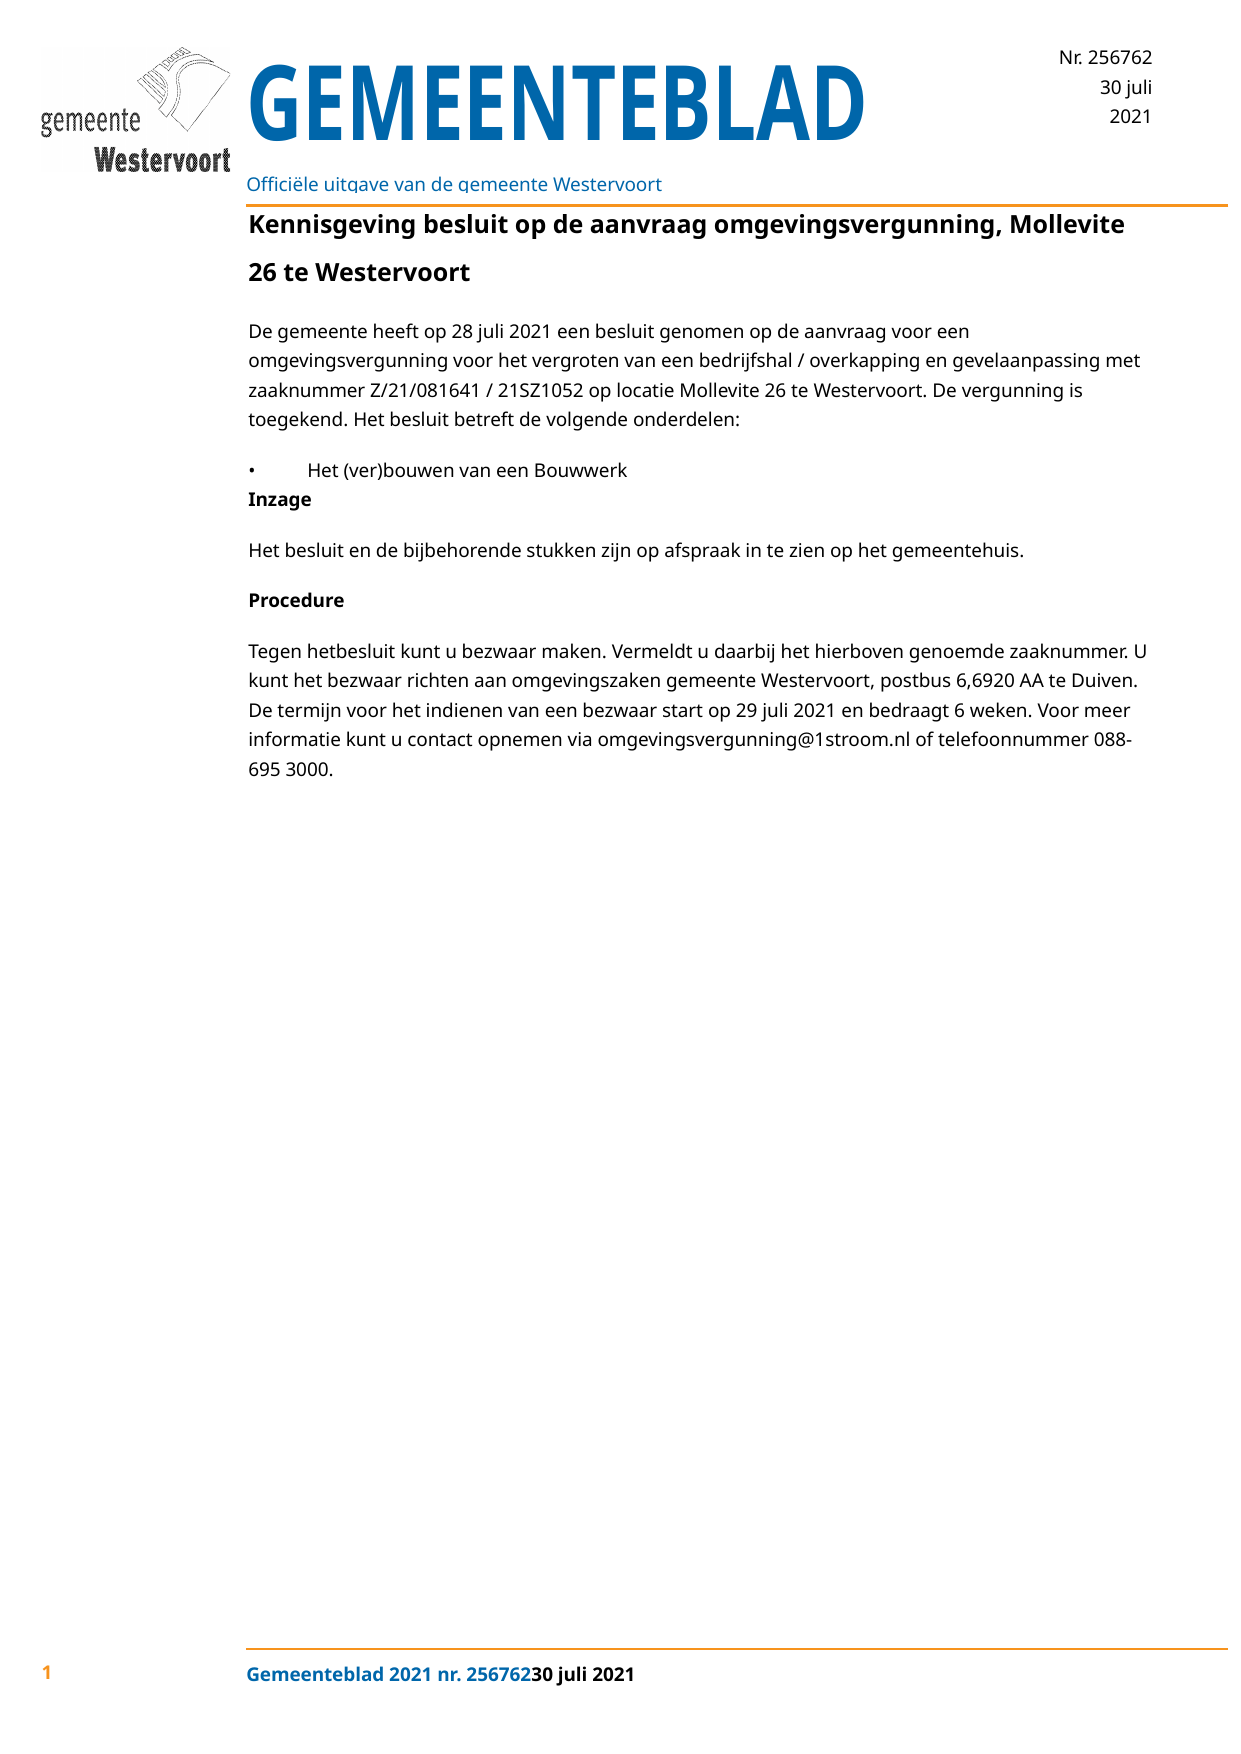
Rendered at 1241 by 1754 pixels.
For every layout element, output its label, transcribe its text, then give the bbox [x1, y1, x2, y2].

text Inzage [248, 487, 1152, 512]
text Kennisgeving besluit op de aanvraag omgevingsvergunning, Mollevite 26 te Westervoort [248, 207, 1152, 288]
list Het (ver)bouwen van een Bouwwerk [248, 457, 1152, 483]
text De gemeente heeft op 28 juli 2021 een besluit genomen op de aanvraag voor een omgevingsvergunning voor het vergroten van een bedrijfshal / overkapping en gevelaanpassing met zaaknummer Z/21/081641 / 21SZ1052 op locatie Mollevite 26 te Westervoort. De vergunning is toegekend. Het besluit betreft de volgende onderdelen: [248, 318, 1152, 432]
picture [41, 47, 231, 172]
text Het besluit en de bijbehorende stukken zijn op afspraak in te zien op het gemeentehuis. [248, 537, 1152, 563]
text Procedure [248, 587, 1152, 613]
text Tegen hetbesluit kunt u bezwaar maken. Vermeldt u daarbij het hierboven genoemde zaaknummer. U kunt het bezwaar richten aan omgevingszaken gemeente Westervoort, postbus 6,6920 AA te Duiven. De termijn voor het indienen van een bezwaar start op 29 juli 2021 en bedraagt 6 weken. Voor meer informatie kunt u contact opnemen via omgevingsvergunning@1stroom.nl of telefoonnummer 088-695 3000. [248, 638, 1152, 782]
